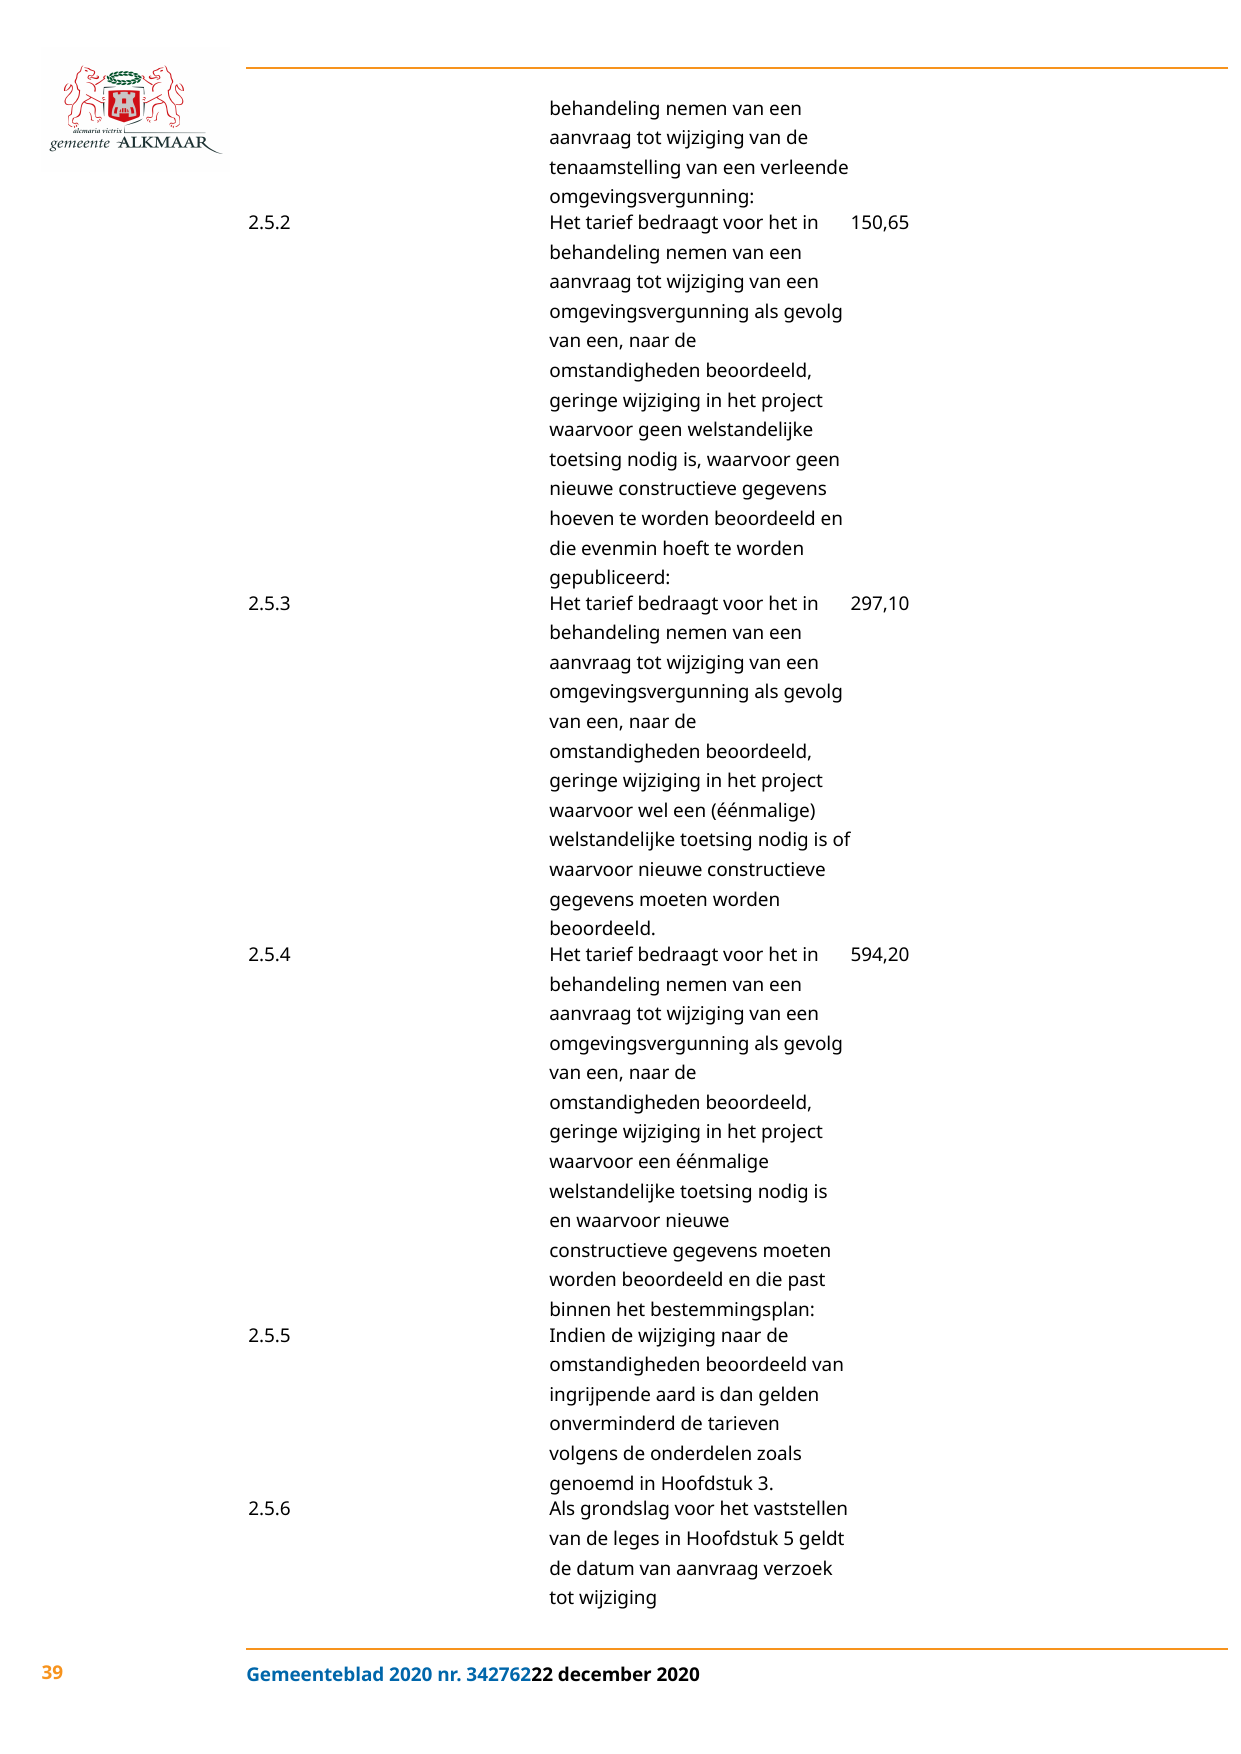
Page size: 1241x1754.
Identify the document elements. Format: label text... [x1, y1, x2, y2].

picture [41, 47, 231, 172]
table_cell [850, 1322, 1152, 1496]
table_cell 150,65 [850, 209, 1152, 590]
table_cell 594,20 [850, 941, 1152, 1322]
table_cell 297,10 [850, 590, 1152, 941]
table_cell Het tarief bedraagt voor het in behandeling nemen van een aanvraag tot wijziging van een omgevingsvergunning als gevolg van een, naar de omstandigheden beoordeeld, geringe wijziging in het project waarvoor een éénmalige welstandelijke toetsing nodig is en waarvoor nieuwe constructieve gegevens moeten worden beoordeeld en die past binnen het bestemmingsplan: [549, 941, 850, 1322]
table_cell 2.5.6 [248, 1496, 549, 1610]
table_header [850, 95, 1152, 209]
table_cell 2.5.3 [248, 590, 549, 941]
table_cell Het tarief bedraagt voor het in behandeling nemen van een aanvraag tot wijziging van een omgevingsvergunning als gevolg van een, naar de omstandigheden beoordeeld, geringe wijziging in het project waarvoor wel een (éénmalige) welstandelijke toetsing nodig is of waarvoor nieuwe constructieve gegevens moeten worden beoordeeld. [549, 590, 850, 941]
table_cell 2.5.4 [248, 941, 549, 1322]
table_header [248, 95, 549, 209]
table_cell 2.5.5 [248, 1322, 549, 1496]
table_cell Als grondslag voor het vaststellen van de leges in Hoofdstuk 5 geldt de datum van aanvraag verzoek tot wijziging [549, 1496, 850, 1610]
table_cell 2.5.2 [248, 209, 549, 590]
table_cell [850, 1496, 1152, 1610]
table_cell Indien de wijziging naar de omstandigheden beoordeeld van ingrijpende aard is dan gelden onverminderd de tarieven volgens de onderdelen zoals genoemd in Hoofdstuk 3. [549, 1322, 850, 1496]
table_header behandeling nemen van een aanvraag tot wijziging van de tenaamstelling van een verleende omgevingsvergunning: [549, 95, 850, 209]
table_cell Het tarief bedraagt voor het in behandeling nemen van een aanvraag tot wijziging van een omgevingsvergunning als gevolg van een, naar de omstandigheden beoordeeld, geringe wijziging in het project waarvoor geen welstandelijke toetsing nodig is, waarvoor geen nieuwe constructieve gegevens hoeven te worden beoordeeld en die evenmin hoeft te worden gepubliceerd: [549, 209, 850, 590]
